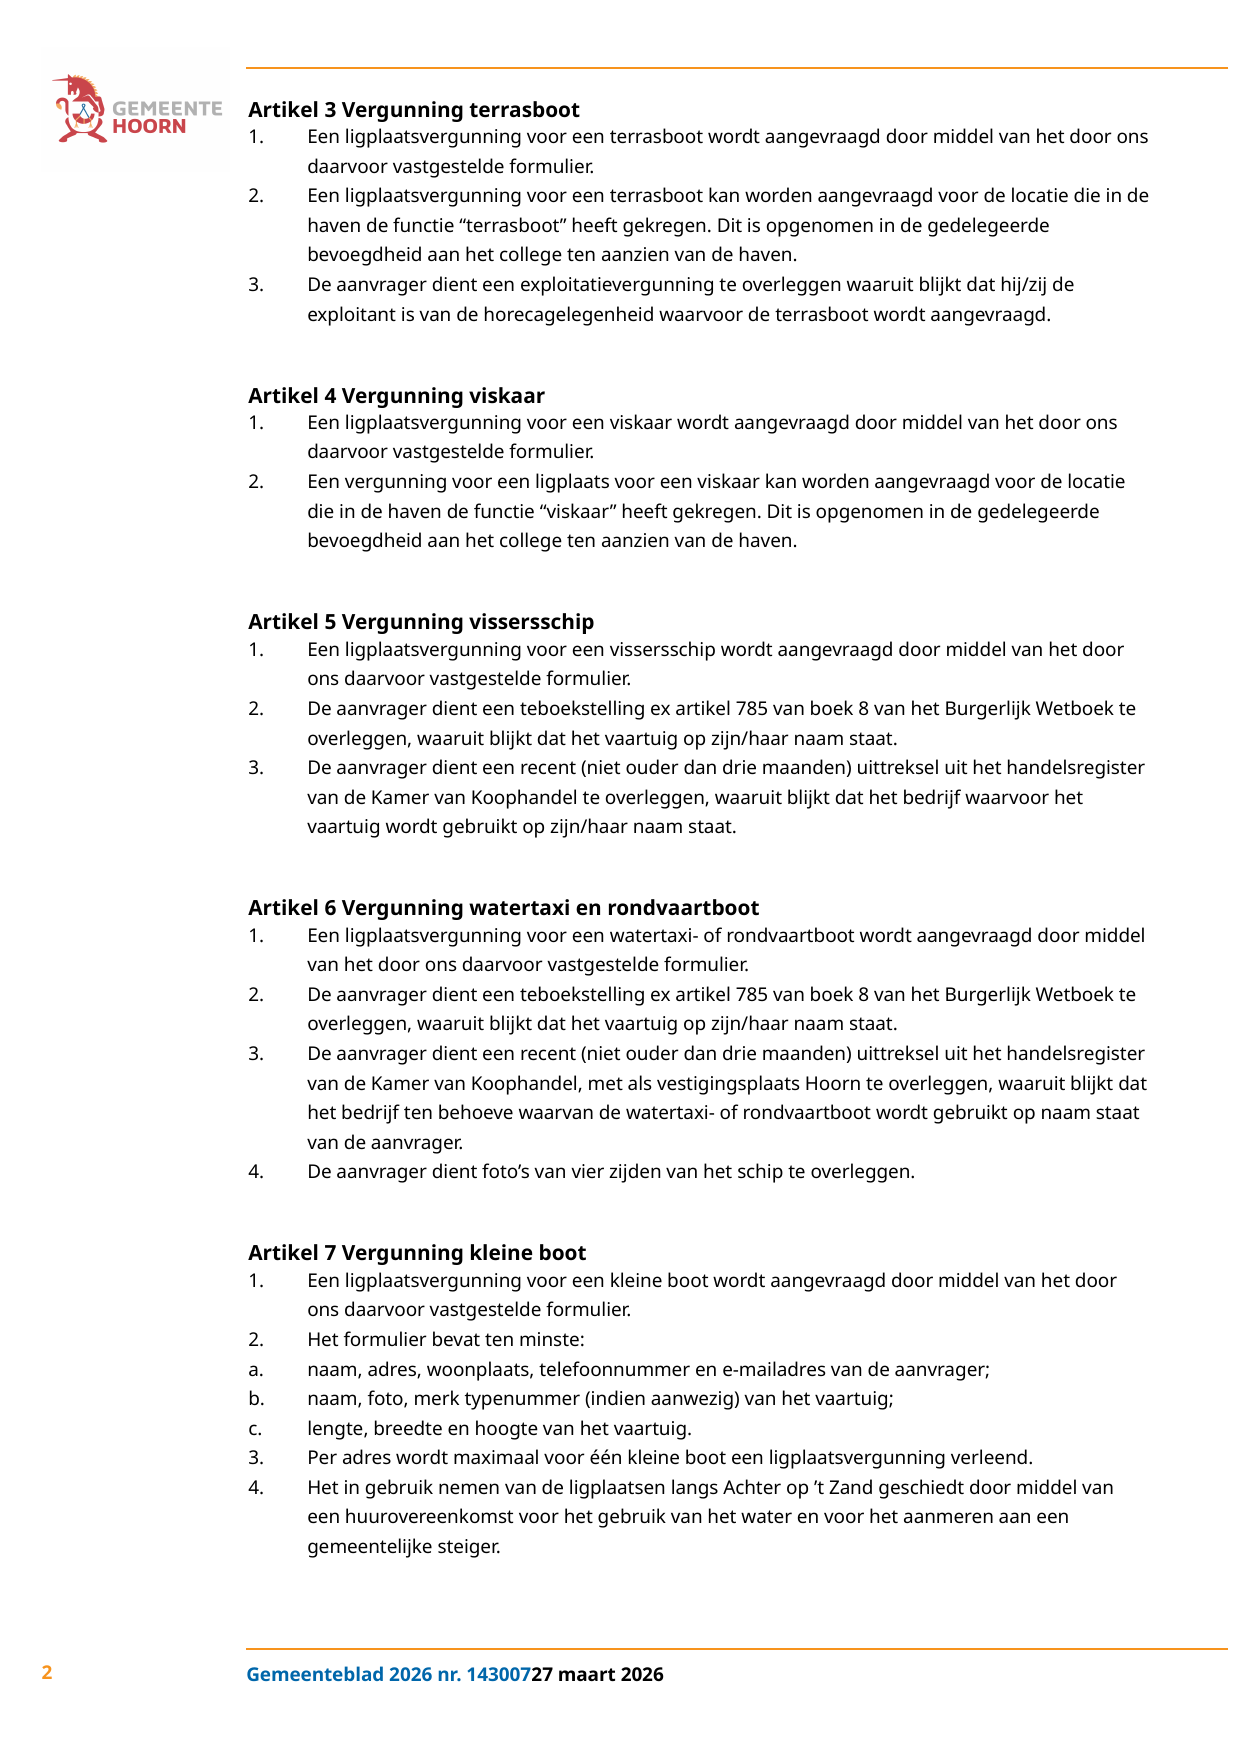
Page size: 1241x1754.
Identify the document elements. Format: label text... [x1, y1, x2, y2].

list lengte, breedte en hoogte van het vaartuig. [248, 1415, 1152, 1441]
list Een ligplaatsvergunning voor een terrasboot kan worden aangevraagd voor de locatie die in de haven de functie “terrasboot” heeft gekregen. Dit is opgenomen in de gedelegeerde bevoegdheid aan het college ten aanzien van de haven. [248, 182, 1152, 267]
list Een ligplaatsvergunning voor een watertaxi- of rondvaartboot wordt aangevraagd door middel van het door ons daarvoor vastgestelde formulier. [248, 922, 1152, 977]
list Een vergunning voor een ligplaats voor een viskaar kan worden aangevraagd voor de locatie die in de haven de functie “viskaar” heeft gekregen. Dit is opgenomen in de gedelegeerde bevoegdheid aan het college ten aanzien van de haven. [248, 468, 1152, 553]
text Artikel 5 Vergunning vissersschip [248, 607, 1152, 636]
text Artikel 4 Vergunning viskaar [248, 381, 1152, 409]
list Het in gebruik nemen van de ligplaatsen langs Achter op ’t Zand geschiedt door middel van een huurovereenkomst voor het gebruik van het water en voor het aanmeren aan een gemeentelijke steiger. [248, 1474, 1152, 1559]
list Een ligplaatsvergunning voor een kleine boot wordt aangevraagd door middel van het door ons daarvoor vastgestelde formulier. [248, 1267, 1152, 1322]
list De aanvrager dient een exploitatievergunning te overleggen waaruit blijkt dat hij/zij de exploitant is van de horecagelegenheid waarvoor de terrasboot wordt aangevraagd. [248, 271, 1152, 326]
list De aanvrager dient een teboekstelling ex artikel 785 van boek 8 van het Burgerlijk Wetboek te overleggen, waaruit blijkt dat het vaartuig op zijn/haar naam staat. [248, 695, 1152, 750]
list Een ligplaatsvergunning voor een viskaar wordt aangevraagd door middel van het door ons daarvoor vastgestelde formulier. [248, 409, 1152, 464]
list Het formulier bevat ten minste: [248, 1326, 1152, 1352]
list naam, adres, woonplaats, telefoonnummer en e-mailadres van de aanvrager; [248, 1356, 1152, 1381]
list De aanvrager dient foto’s van vier zijden van het schip te overleggen. [248, 1158, 1152, 1184]
list De aanvrager dient een recent (niet ouder dan drie maanden) uittreksel uit het handelsregister van de Kamer van Koophandel te overleggen, waaruit blijkt dat het bedrijf waarvoor het vaartuig wordt gebruikt op zijn/haar naam staat. [248, 754, 1152, 839]
list Een ligplaatsvergunning voor een terrasboot wordt aangevraagd door middel van het door ons daarvoor vastgestelde formulier. [248, 123, 1152, 178]
list Per adres wordt maximaal voor één kleine boot een ligplaatsvergunning verleend. [248, 1444, 1152, 1470]
list Een ligplaatsvergunning voor een vissersschip wordt aangevraagd door middel van het door ons daarvoor vastgestelde formulier. [248, 636, 1152, 691]
text Artikel 3 Vergunning terrasboot [248, 95, 1152, 123]
text Artikel 6 Vergunning watertaxi en rondvaartboot [248, 893, 1152, 922]
list De aanvrager dient een teboekstelling ex artikel 785 van boek 8 van het Burgerlijk Wetboek te overleggen, waaruit blijkt dat het vaartuig op zijn/haar naam staat. [248, 981, 1152, 1036]
text Artikel 7 Vergunning kleine boot [248, 1238, 1152, 1267]
list naam, foto, merk typenummer (indien aanwezig) van het vaartuig; [248, 1385, 1152, 1411]
list De aanvrager dient een recent (niet ouder dan drie maanden) uittreksel uit het handelsregister van de Kamer van Koophandel, met als vestigingsplaats Hoorn te overleggen, waaruit blijkt dat het bedrijf ten behoeve waarvan de watertaxi- of rondvaartboot wordt gebruikt op naam staat van de aanvrager. [248, 1040, 1152, 1155]
picture [41, 47, 231, 172]
